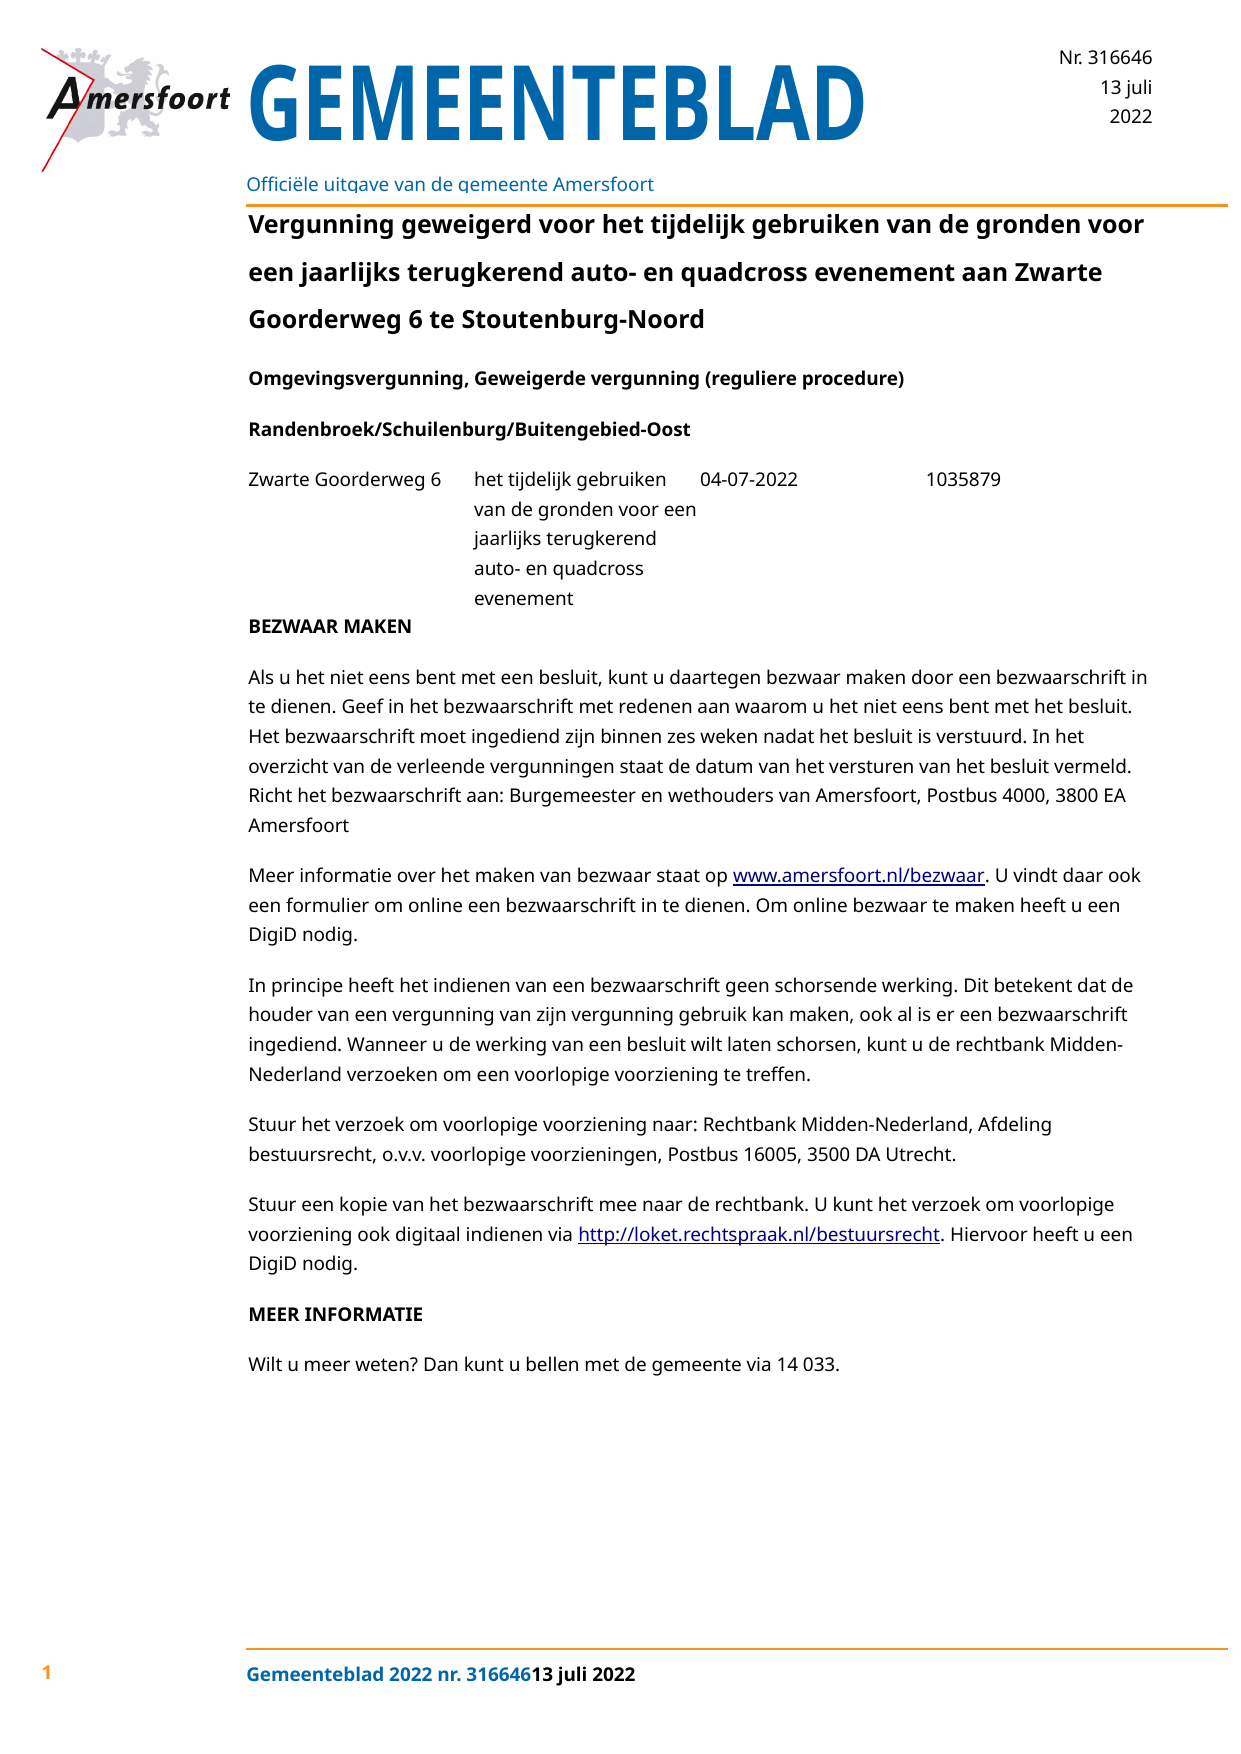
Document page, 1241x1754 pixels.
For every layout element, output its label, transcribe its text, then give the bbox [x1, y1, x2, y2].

text MEER INFORMATIE [248, 1301, 1152, 1327]
table_header 1035879 [926, 466, 1152, 611]
text In principe heeft het indienen van een bezwaarschrift geen schorsende werking. Dit betekent dat de houder van een vergunning van zijn vergunning gebruik kan maken, ook al is er een bezwaarschrift ingediend. Wanneer u de werking van een besluit wilt laten schorsen, kunt u de rechtbank Midden-Nederland verzoeken om een voorlopige voorziening te treffen. [248, 972, 1152, 1087]
table_header het tijdelijk gebruiken van de gronden voor een jaarlijks terugkerend auto- en quadcross evenement [474, 466, 700, 611]
text Wilt u meer weten? Dan kunt u bellen met de gemeente via 14 033. [248, 1351, 1152, 1377]
text BEZWAAR MAKEN [248, 614, 1152, 639]
table_header 04-07-2022 [700, 466, 926, 611]
text Als u het niet eens bent met een besluit, kunt u daartegen bezwaar maken door een bezwaarschrift in te dienen. Geef in het bezwaarschrift met redenen aan waarom u het niet eens bent met het besluit. Het bezwaarschrift moet ingediend zijn binnen zes weken nadat het besluit is verstuurd. In het overzicht van de verleende vergunningen staat de datum van het versturen van het besluit vermeld. Richt het bezwaarschrift aan: Burgemeester en wethouders van Amersfoort, Postbus 4000, 3800 EA Amersfoort [248, 664, 1152, 838]
text Omgevingsvergunning, Geweigerde vergunning (reguliere procedure) [248, 366, 1152, 391]
text Vergunning geweigerd voor het tijdelijk gebruiken van de gronden voor een jaarlijks terugkerend auto- en quadcross evenement aan Zwarte Goorderweg 6 te Stoutenburg-Noord [248, 207, 1152, 336]
text Meer informatie over het maken van bezwaar staat op www.amersfoort.nl/bezwaar. U vindt daar ook een formulier om online een bezwaarschrift in te dienen. Om online bezwaar te maken heeft u een DigiD nodig. [248, 862, 1152, 947]
text Randenbroek/Schuilenburg/Buitengebied-Oost [248, 416, 1152, 442]
table_header Zwarte Goorderweg 6 [248, 466, 474, 611]
picture [41, 47, 231, 172]
text Stuur een kopie van het bezwaarschrift mee naar de rechtbank. U kunt het verzoek om voorlopige voorziening ook digitaal indienen via http://loket.rechtspraak.nl/bestuursrecht. Hiervoor heeft u een DigiD nodig. [248, 1191, 1152, 1276]
text Stuur het verzoek om voorlopige voorziening naar: Rechtbank Midden-Nederland, Afdeling bestuursrecht, o.v.v. voorlopige voorzieningen, Postbus 16005, 3500 DA Utrecht. [248, 1111, 1152, 1167]
